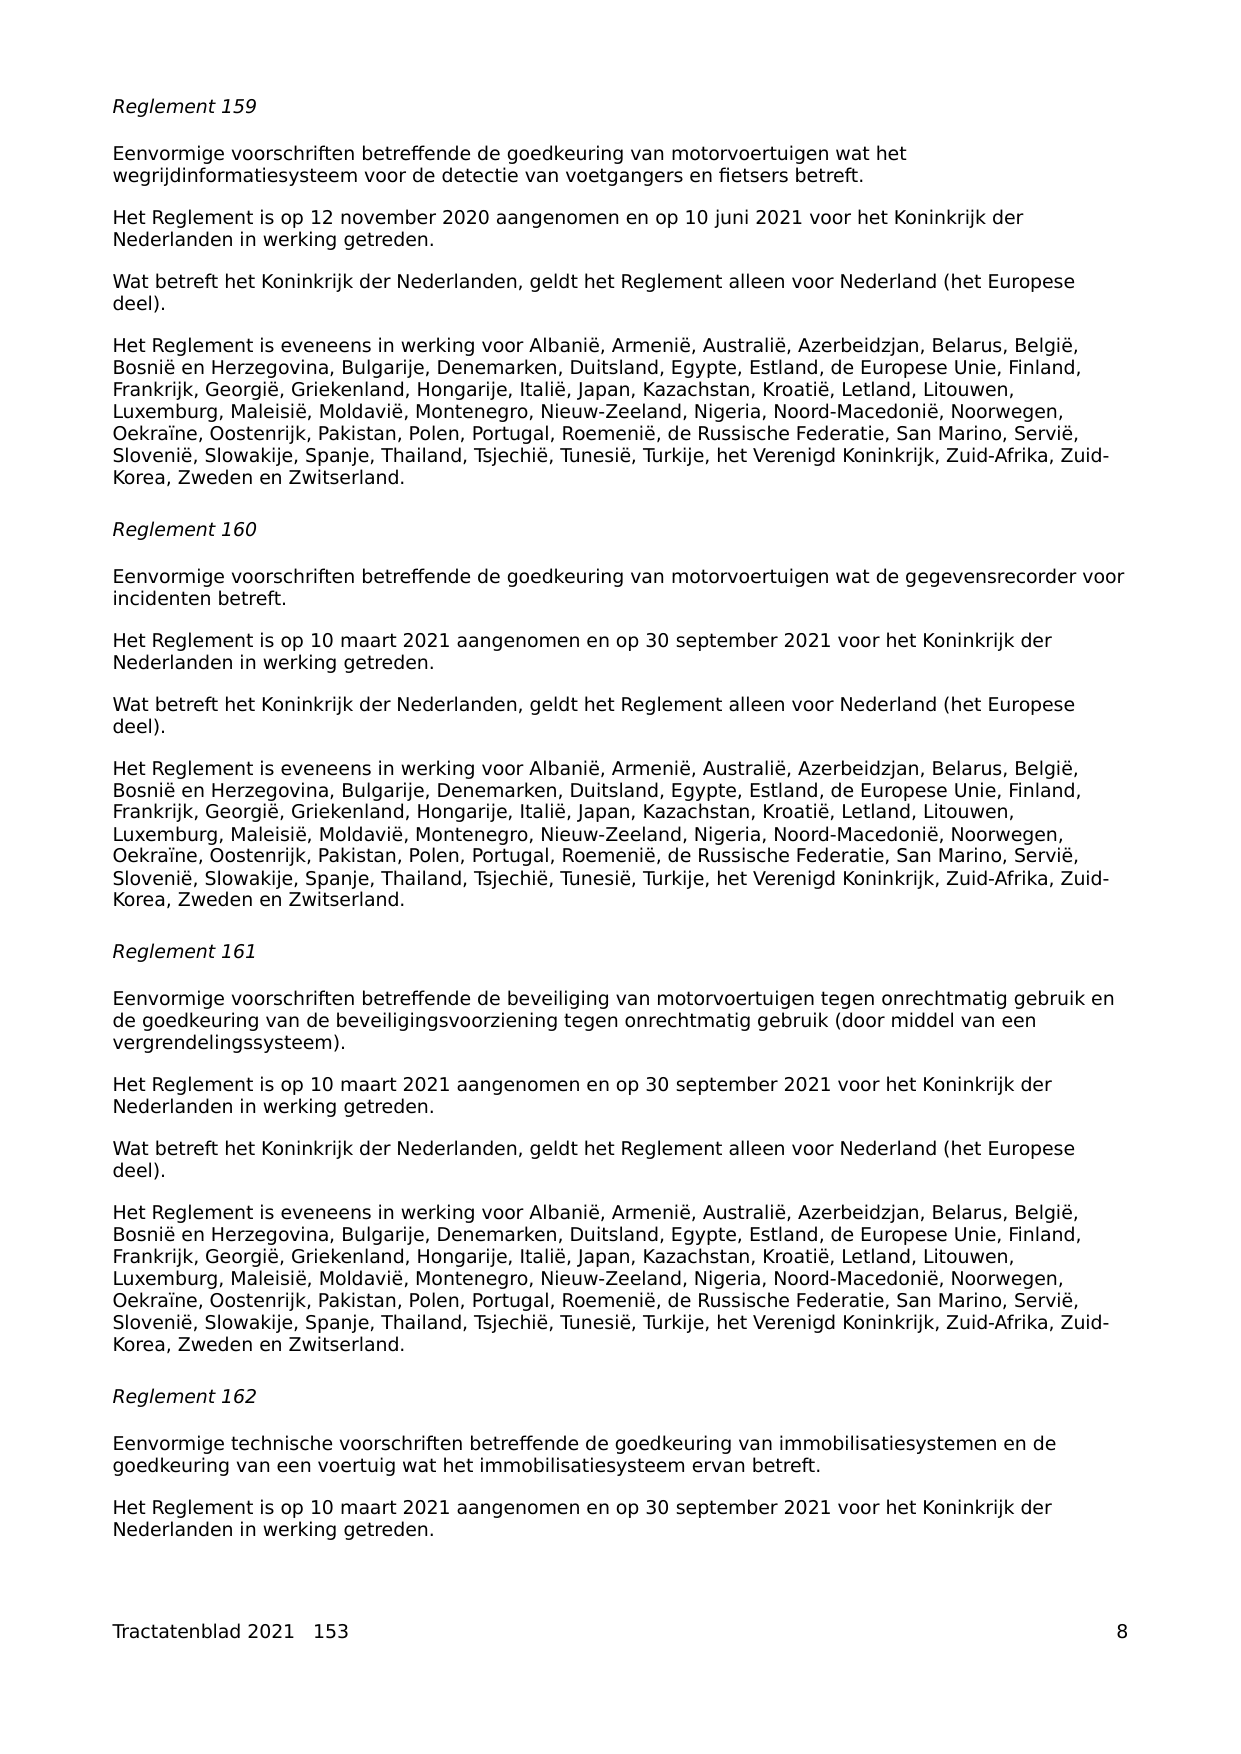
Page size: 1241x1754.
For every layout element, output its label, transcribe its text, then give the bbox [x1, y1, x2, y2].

text Eenvormige voorschriften betreffende de goedkeuring van motorvoertuigen wat de gegevensrecorder voor incidenten betreft. [112, 566, 1128, 609]
text Het Reglement is eveneens in werking voor Albanië, Armenië, Australië, Azerbeidzjan, Belarus, België, Bosnië en Herzegovina, Bulgarije, Denemarken, Duitsland, Egypte, Estland, de Europese Unie, Finland, Frankrijk, Georgië, Griekenland, Hongarije, Italië, Japan, Kazachstan, Kroatië, Letland, Litouwen, Luxemburg, Maleisië, Moldavië, Montenegro, Nieuw-Zeeland, Nigeria, Noord-Macedonië, Noorwegen, Oekraïne, Oostenrijk, Pakistan, Polen, Portugal, Roemenië, de Russische Federatie, San Marino, Servië, Slovenië, Slowakije, Spanje, Thailand, Tsjechië, Tunesië, Turkije, het Verenigd Koninkrijk, Zuid-Afrika, Zuid-Korea, Zweden en Zwitserland. [112, 335, 1128, 489]
text Wat betreft het Koninkrijk der Nederlanden, geldt het Reglement alleen voor Nederland (het Europese deel). [112, 271, 1128, 315]
text Het Reglement is op 10 maart 2021 aangenomen en op 30 september 2021 voor het Koninkrijk der Nederlanden in werking getreden. [112, 1497, 1128, 1541]
subtitle Reglement 160 [112, 519, 1128, 541]
text Eenvormige technische voorschriften betreffende de goedkeuring van immobilisatiesystemen en de goedkeuring van een voertuig wat het immobilisatiesysteem ervan betreft. [112, 1433, 1128, 1477]
text Het Reglement is op 10 maart 2021 aangenomen en op 30 september 2021 voor het Koninkrijk der Nederlanden in werking getreden. [112, 1074, 1128, 1118]
subtitle Reglement 162 [112, 1386, 1128, 1408]
text Het Reglement is eveneens in werking voor Albanië, Armenië, Australië, Azerbeidzjan, Belarus, België, Bosnië en Herzegovina, Bulgarije, Denemarken, Duitsland, Egypte, Estland, de Europese Unie, Finland, Frankrijk, Georgië, Griekenland, Hongarije, Italië, Japan, Kazachstan, Kroatië, Letland, Litouwen, Luxemburg, Maleisië, Moldavië, Montenegro, Nieuw-Zeeland, Nigeria, Noord-Macedonië, Noorwegen, Oekraïne, Oostenrijk, Pakistan, Polen, Portugal, Roemenië, de Russische Federatie, San Marino, Servië, Slovenië, Slowakije, Spanje, Thailand, Tsjechië, Tunesië, Turkije, het Verenigd Koninkrijk, Zuid-Afrika, Zuid-Korea, Zweden en Zwitserland. [112, 757, 1128, 911]
subtitle Reglement 159 [112, 96, 1128, 118]
text Het Reglement is op 12 november 2020 aangenomen en op 10 juni 2021 voor het Koninkrijk der Nederlanden in werking getreden. [112, 207, 1128, 251]
text Het Reglement is eveneens in werking voor Albanië, Armenië, Australië, Azerbeidzjan, Belarus, België, Bosnië en Herzegovina, Bulgarije, Denemarken, Duitsland, Egypte, Estland, de Europese Unie, Finland, Frankrijk, Georgië, Griekenland, Hongarije, Italië, Japan, Kazachstan, Kroatië, Letland, Litouwen, Luxemburg, Maleisië, Moldavië, Montenegro, Nieuw-Zeeland, Nigeria, Noord-Macedonië, Noorwegen, Oekraïne, Oostenrijk, Pakistan, Polen, Portugal, Roemenië, de Russische Federatie, San Marino, Servië, Slovenië, Slowakije, Spanje, Thailand, Tsjechië, Tunesië, Turkije, het Verenigd Koninkrijk, Zuid-Afrika, Zuid-Korea, Zweden en Zwitserland. [112, 1202, 1128, 1356]
text Wat betreft het Koninkrijk der Nederlanden, geldt het Reglement alleen voor Nederland (het Europese deel). [112, 1138, 1128, 1182]
text Het Reglement is op 10 maart 2021 aangenomen en op 30 september 2021 voor het Koninkrijk der Nederlanden in werking getreden. [112, 629, 1128, 673]
text Eenvormige voorschriften betreffende de goedkeuring van motorvoertuigen wat het wegrijdinformatiesysteem voor de detectie van voetgangers en fietsers betreft. [112, 143, 1128, 187]
text Wat betreft het Koninkrijk der Nederlanden, geldt het Reglement alleen voor Nederland (het Europese deel). [112, 693, 1128, 737]
subtitle Reglement 161 [112, 941, 1128, 963]
text Eenvormige voorschriften betreffende de beveiliging van motorvoertuigen tegen onrechtmatig gebruik en de goedkeuring van de beveiligingsvoorziening tegen onrechtmatig gebruik (door middel van een vergrendelingssysteem). [112, 988, 1128, 1054]
